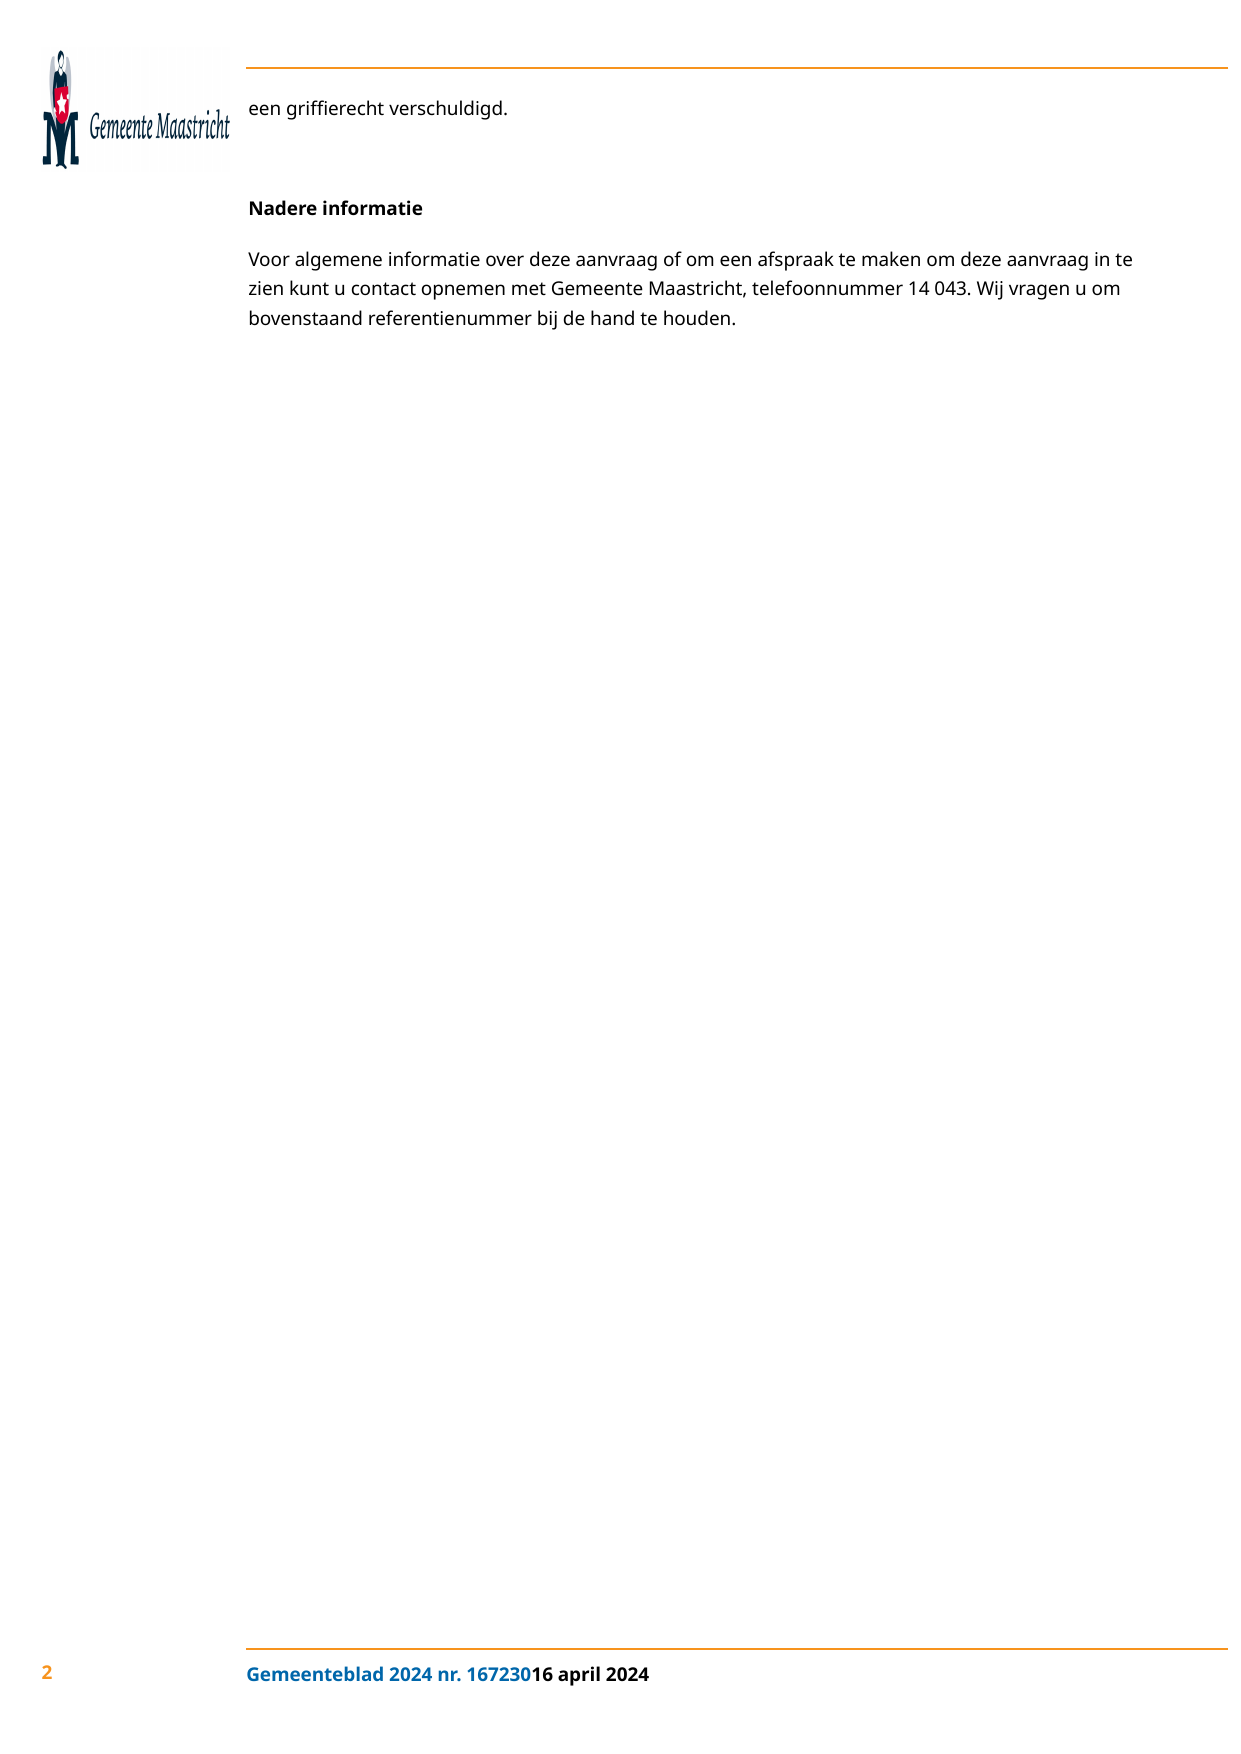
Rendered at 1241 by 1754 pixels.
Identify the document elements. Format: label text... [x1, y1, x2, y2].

picture [41, 47, 231, 172]
text een griffierecht verschuldigd. [248, 95, 1152, 121]
text Voor algemene informatie over deze aanvraag of om een afspraak te maken om deze aanvraag in te zien kunt u contact opnemen met Gemeente Maastricht, telefoonnummer 14 043. Wij vragen u om bovenstaand referentienummer bij de hand te houden. [248, 246, 1152, 331]
text Nadere informatie [248, 196, 1152, 221]
